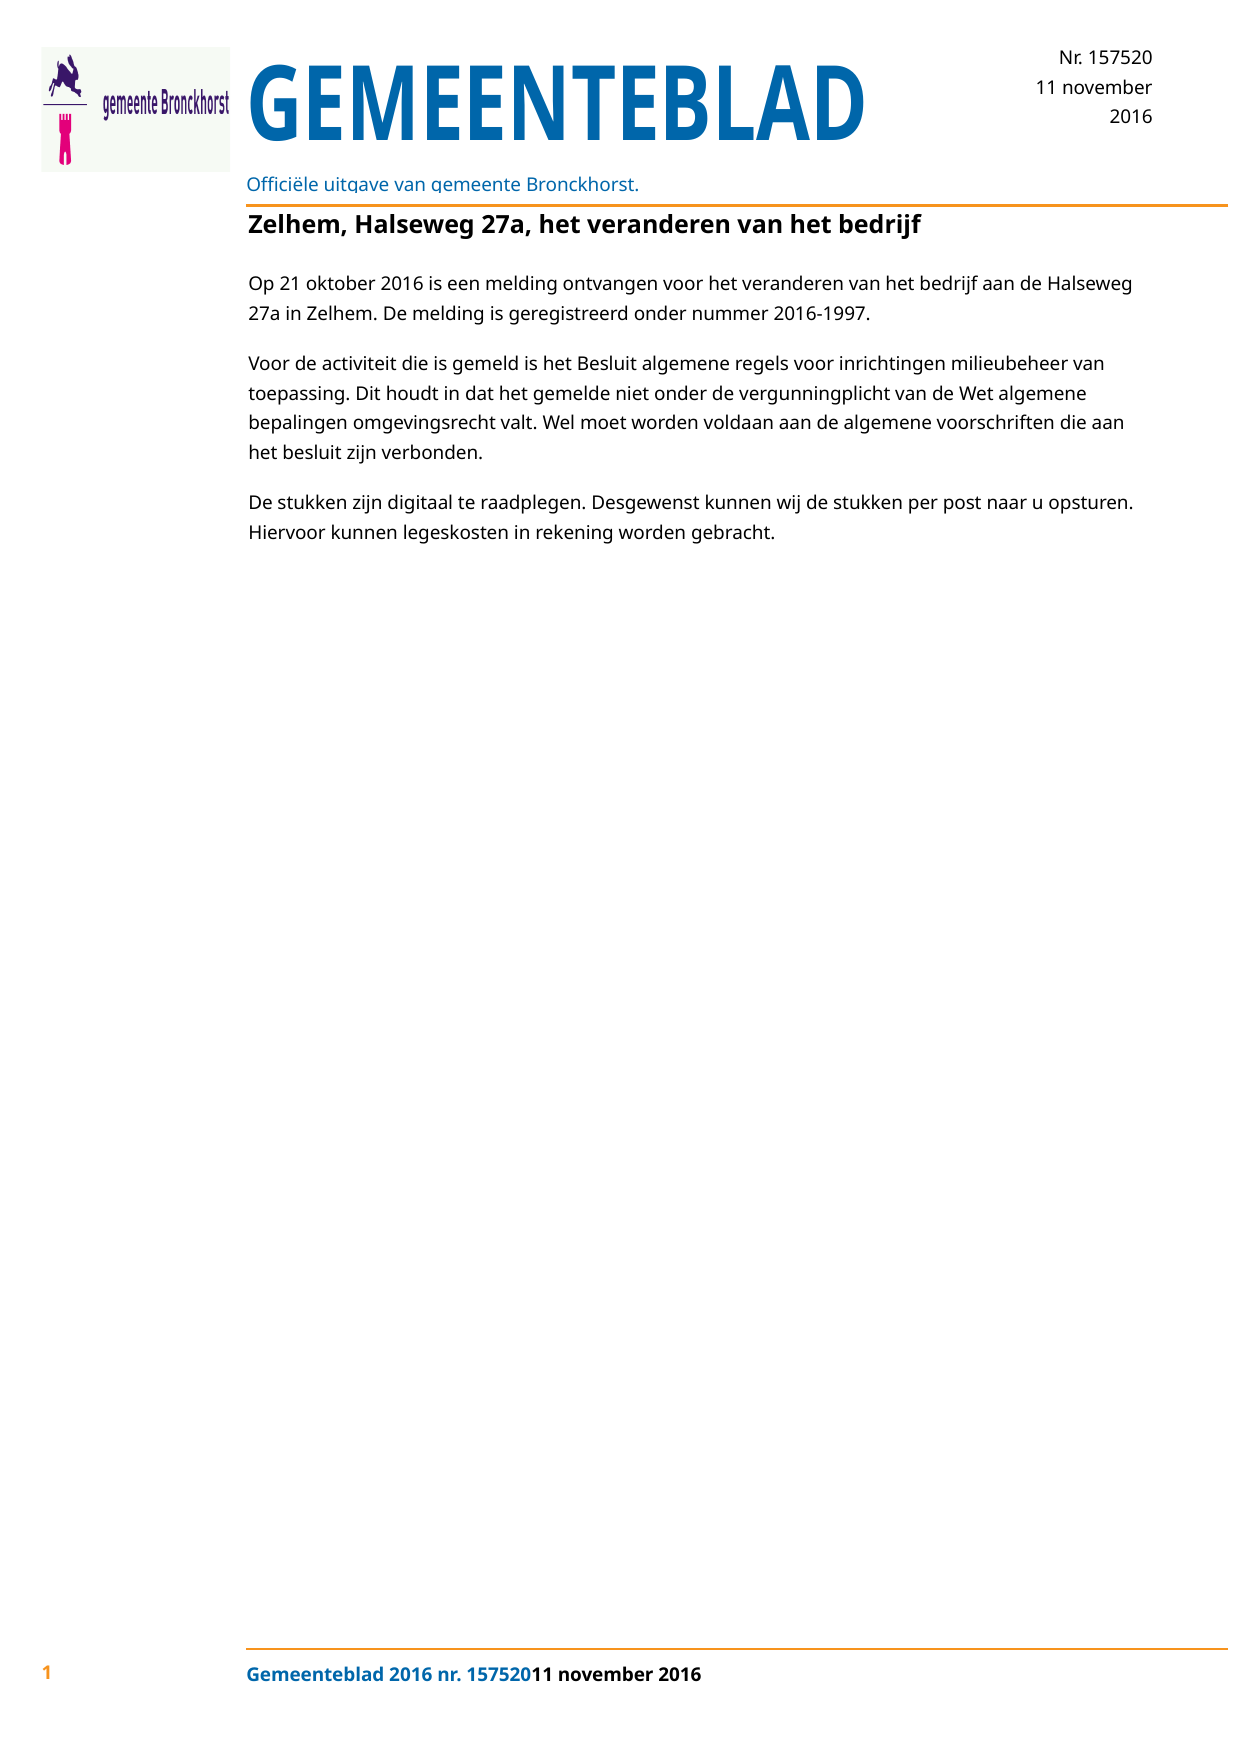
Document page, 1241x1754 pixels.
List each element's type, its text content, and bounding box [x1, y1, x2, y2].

text Voor de activiteit die is gemeld is het Besluit algemene regels voor inrichtingen milieubeheer van toepassing. Dit houdt in dat het gemelde niet onder de vergunningplicht van de Wet algemene bepalingen omgevingsrecht valt. Wel moet worden voldaan aan de algemene voorschriften die aan het besluit zijn verbonden. [248, 350, 1152, 465]
text Zelhem, Halseweg 27a, het veranderen van het bedrijf [248, 207, 1152, 241]
picture [41, 47, 231, 172]
text De stukken zijn digitaal te raadplegen. Desgewenst kunnen wij de stukken per post naar u opsturen. Hiervoor kunnen legeskosten in rekening worden gebracht. [248, 489, 1152, 545]
text Op 21 oktober 2016 is een melding ontvangen voor het veranderen van het bedrijf aan de Halseweg 27a in Zelhem. De melding is geregistreerd onder nummer 2016-1997. [248, 270, 1152, 326]
